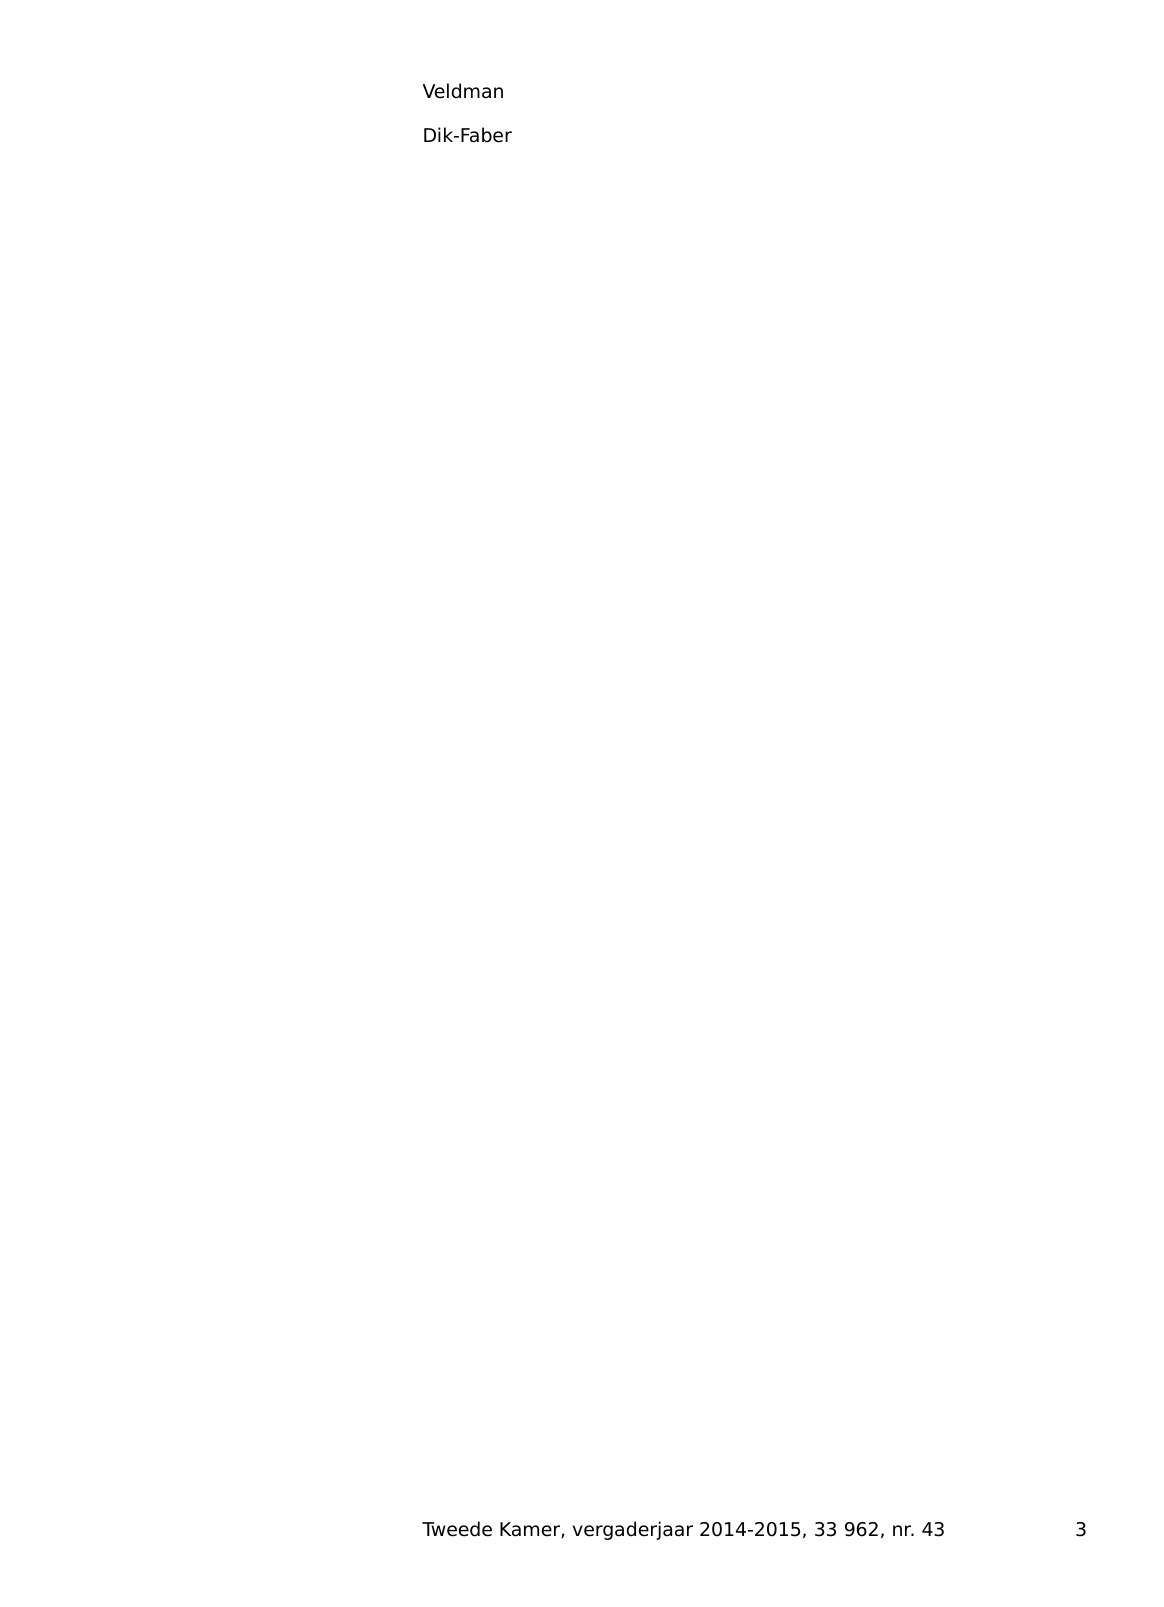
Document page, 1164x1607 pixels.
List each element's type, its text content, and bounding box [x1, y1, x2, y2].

text Veldman Dik-Faber [422, 59, 1087, 147]
